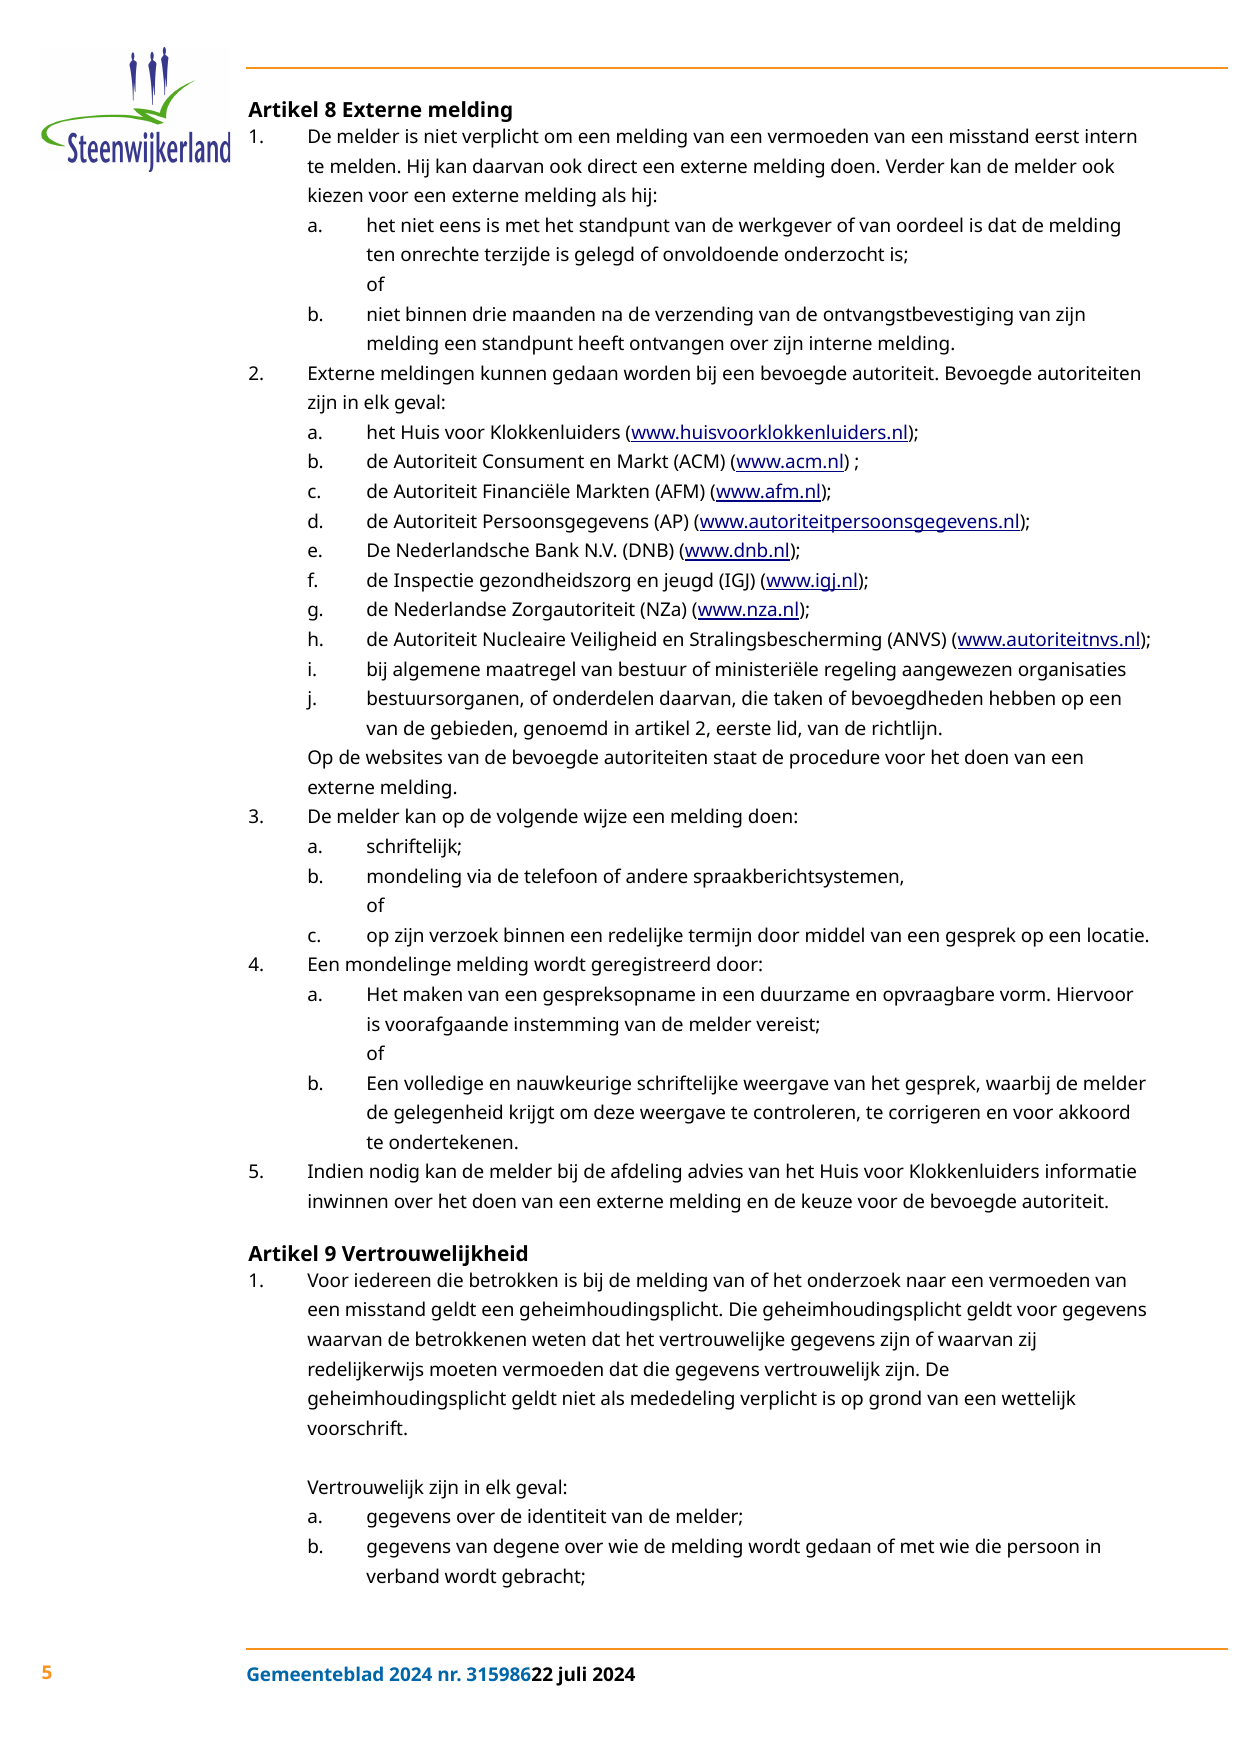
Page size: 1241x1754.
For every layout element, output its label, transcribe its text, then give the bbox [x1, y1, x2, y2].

list Indien nodig kan de melder bij de afdeling advies van het Huis voor Klokkenluiders informatie inwinnen over het doen van een externe melding en de keuze voor de bevoegde autoriteit. [248, 1159, 1152, 1214]
list niet binnen drie maanden na de verzending van de ontvangstbevestiging van zijn melding een standpunt heeft ontvangen over zijn interne melding. [307, 301, 1152, 356]
list Externe meldingen kunnen gedaan worden bij een bevoegde autoriteit. Bevoegde autoriteiten zijn in elk geval: [248, 360, 1152, 415]
list De melder is niet verplicht om een melding van een vermoeden van een misstand eerst intern te melden. Hij kan daarvan ook direct een externe melding doen. Verder kan de melder ook kiezen voor een externe melding als hij: [248, 123, 1152, 208]
list Vertrouwelijk zijn in elk geval: [248, 1474, 1152, 1500]
list gegevens van degene over wie de melding wordt gedaan of met wie die persoon in verband wordt gebracht; [307, 1533, 1152, 1589]
list of [307, 1040, 1152, 1066]
list mondeling via de telefoon of andere spraakberichtsystemen, [307, 863, 1152, 888]
list Het maken van een gespreksopname in een duurzame en opvraagbare vorm. Hiervoor is voorafgaande instemming van de melder vereist; [307, 981, 1152, 1036]
list op zijn verzoek binnen een redelijke termijn door middel van een gesprek op een locatie. [307, 922, 1152, 948]
list de Autoriteit Nucleaire Veiligheid en Stralingsbescherming (ANVS) (www.autoriteitnvs.nl); [307, 626, 1152, 652]
list schriftelijk; [307, 833, 1152, 859]
list de Autoriteit Persoonsgegevens (AP) (www.autoriteitpersoonsgegevens.nl); [307, 508, 1152, 533]
text Artikel 8 Externe melding [248, 95, 1152, 123]
picture [41, 47, 231, 172]
list de Autoriteit Financiële Markten (AFM) (www.afm.nl); [307, 478, 1152, 504]
list Op de websites van de bevoegde autoriteiten staat de procedure voor het doen van een externe melding. [248, 744, 1152, 800]
list De Nederlandsche Bank N.V. (DNB) (www.dnb.nl); [307, 537, 1152, 563]
list het niet eens is met het standpunt van de werkgever of van oordeel is dat de melding ten onrechte terzijde is gelegd of onvoldoende onderzocht is; [307, 212, 1152, 267]
list Een volledige en nauwkeurige schriftelijke weergave van het gesprek, waarbij de melder de gelegenheid krijgt om deze weergave te controleren, te corrigeren en voor akkoord te ondertekenen. [307, 1070, 1152, 1155]
list bestuursorganen, of onderdelen daarvan, die taken of bevoegdheden hebben op een van de gebieden, genoemd in artikel 2, eerste lid, van de richtlijn. [307, 685, 1152, 741]
list of [307, 271, 1152, 297]
list Een mondelinge melding wordt geregistreerd door: [248, 952, 1152, 977]
list De melder kan op de volgende wijze een melding doen: [248, 804, 1152, 829]
list de Inspectie gezondheidszorg en jeugd (IGJ) (www.igj.nl); [307, 567, 1152, 593]
text Artikel 9 Vertrouwelijkheid [248, 1239, 1152, 1267]
list de Autoriteit Consument en Markt (ACM) (www.acm.nl) ; [307, 449, 1152, 474]
list of [307, 892, 1152, 918]
list Voor iedereen die betrokken is bij de melding van of het onderzoek naar een vermoeden van een misstand geldt een geheimhoudingsplicht. Die geheimhoudingsplicht geldt voor gegevens waarvan de betrokkenen weten dat het vertrouwelijke gegevens zijn of waarvan zij redelijkerwijs moeten vermoeden dat die gegevens vertrouwelijk zijn. De geheimhoudingsplicht geldt niet als mededeling verplicht is op grond van een wettelijk voorschrift. [248, 1267, 1152, 1441]
list het Huis voor Klokkenluiders (www.huisvoorklokkenluiders.nl); [307, 419, 1152, 445]
list bij algemene maatregel van bestuur of ministeriële regeling aangewezen organisaties [307, 656, 1152, 681]
list de Nederlandse Zorgautoriteit (NZa) (www.nza.nl); [307, 597, 1152, 622]
list gegevens over de identiteit van de melder; [307, 1504, 1152, 1529]
